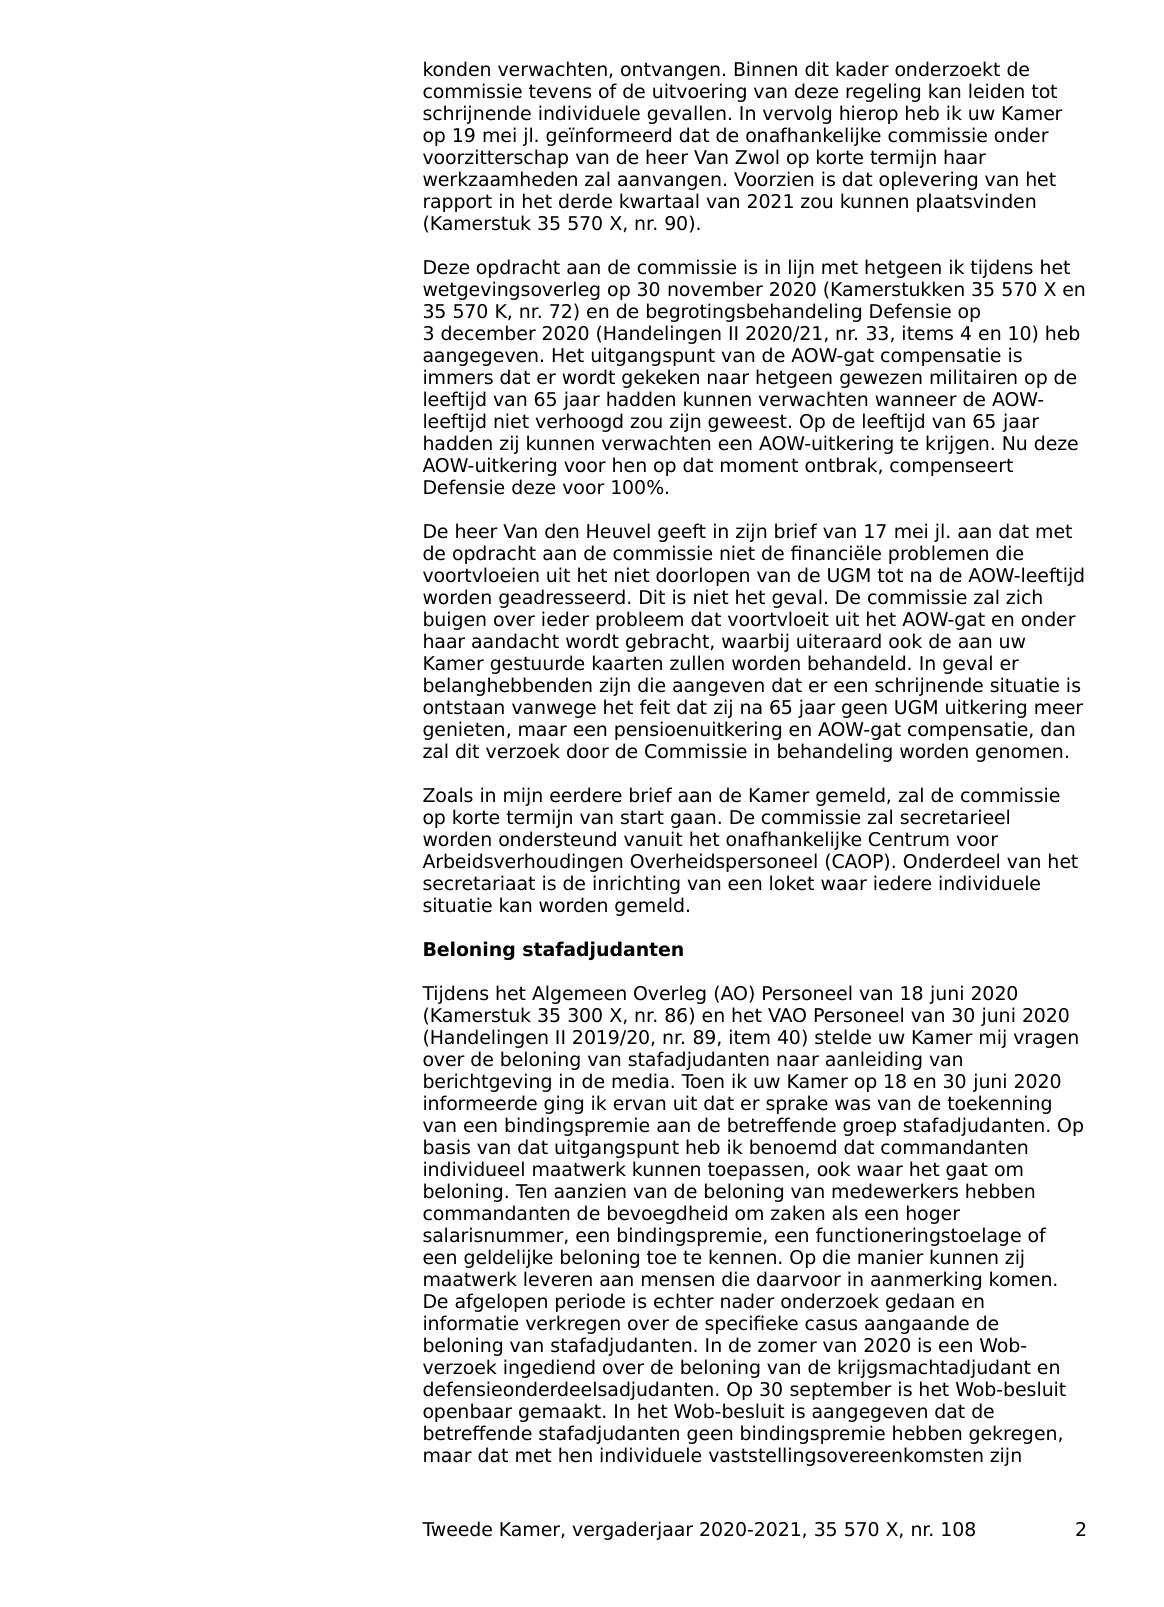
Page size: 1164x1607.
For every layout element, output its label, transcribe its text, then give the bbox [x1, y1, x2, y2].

text konden verwachten, ontvangen. Binnen dit kader onderzoekt de commissie tevens of de uitvoering van deze regeling kan leiden tot schrijnende individuele gevallen. In vervolg hierop heb ik uw Kamer op 19 mei jl. geïnformeerd dat de onafhankelijke commissie onder voorzitterschap van de heer Van Zwol op korte termijn haar werkzaamheden zal aanvangen. Voorzien is dat oplevering van het rapport in het derde kwartaal van 2021 zou kunnen plaatsvinden (Kamerstuk 35 570 X, nr. 90). [422, 59, 1087, 235]
text De afgelopen periode is echter nader onderzoek gedaan en informatie verkregen over de specifieke casus aangaande de beloning van stafadjudanten. In de zomer van 2020 is een Wob-verzoek ingediend over de beloning van de krijgsmachtadjudant en defensieonderdeelsadjudanten. Op 30 september is het Wob-besluit openbaar gemaakt. In het Wob-besluit is aangegeven dat de betreffende stafadjudanten geen bindingspremie hebben gekregen, maar dat met hen individuele vaststellingsovereenkomsten zijn [422, 1291, 1087, 1467]
text De heer Van den Heuvel geeft in zijn brief van 17 mei jl. aan dat met de opdracht aan de commissie niet de financiële problemen die voortvloeien uit het niet doorlopen van de UGM tot na de AOW-leeftijd worden geadresseerd. Dit is niet het geval. De commissie zal zich buigen over ieder probleem dat voortvloeit uit het AOW-gat en onder haar aandacht wordt gebracht, waarbij uiteraard ook de aan uw Kamer gestuurde kaarten zullen worden behandeld. In geval er belanghebbenden zijn die aangeven dat er een schrijnende situatie is ontstaan vanwege het feit dat zij na 65 jaar geen UGM uitkering meer genieten, maar een pensioenuitkering en AOW-gat compensatie, dan zal dit verzoek door de Commissie in behandeling worden genomen. [422, 521, 1087, 763]
text Deze opdracht aan de commissie is in lijn met hetgeen ik tijdens het wetgevingsoverleg op 30 november 2020 (Kamerstukken 35 570 X en 35 570 K, nr. 72) en de begrotingsbehandeling Defensie op 3 december 2020 (Handelingen II 2020/21, nr. 33, items 4 en 10) heb aangegeven. Het uitgangspunt van de AOW-gat compensatie is immers dat er wordt gekeken naar hetgeen gewezen militairen op de leeftijd van 65 jaar hadden kunnen verwachten wanneer de AOW-leeftijd niet verhoogd zou zijn geweest. Op de leeftijd van 65 jaar hadden zij kunnen verwachten een AOW-uitkering te krijgen. Nu deze AOW-uitkering voor hen op dat moment ontbrak, compenseert Defensie deze voor 100%. [422, 257, 1087, 499]
text Tijdens het Algemeen Overleg (AO) Personeel van 18 juni 2020 (Kamerstuk 35 300 X, nr. 86) en het VAO Personeel van 30 juni 2020 (Handelingen II 2019/20, nr. 89, item 40) stelde uw Kamer mij vragen over de beloning van stafadjudanten naar aanleiding van berichtgeving in de media. Toen ik uw Kamer op 18 en 30 juni 2020 informeerde ging ik ervan uit dat er sprake was van de toekenning van een bindingspremie aan de betreffende groep stafadjudanten. Op basis van dat uitgangspunt heb ik benoemd dat commandanten individueel maatwerk kunnen toepassen, ook waar het gaat om beloning. Ten aanzien van de beloning van medewerkers hebben commandanten de bevoegdheid om zaken als een hoger salarisnummer, een bindingspremie, een functioneringstoelage of een geldelijke beloning toe te kennen. Op die manier kunnen zij maatwerk leveren aan mensen die daarvoor in aanmerking komen. [422, 983, 1087, 1291]
subtitle Beloning stafadjudanten [422, 939, 1087, 961]
text Zoals in mijn eerdere brief aan de Kamer gemeld, zal de commissie op korte termijn van start gaan. De commissie zal secretarieel worden ondersteund vanuit het onafhankelijke Centrum voor Arbeidsverhoudingen Overheidspersoneel (CAOP). Onderdeel van het secretariaat is de inrichting van een loket waar iedere individuele situatie kan worden gemeld. [422, 785, 1087, 917]
